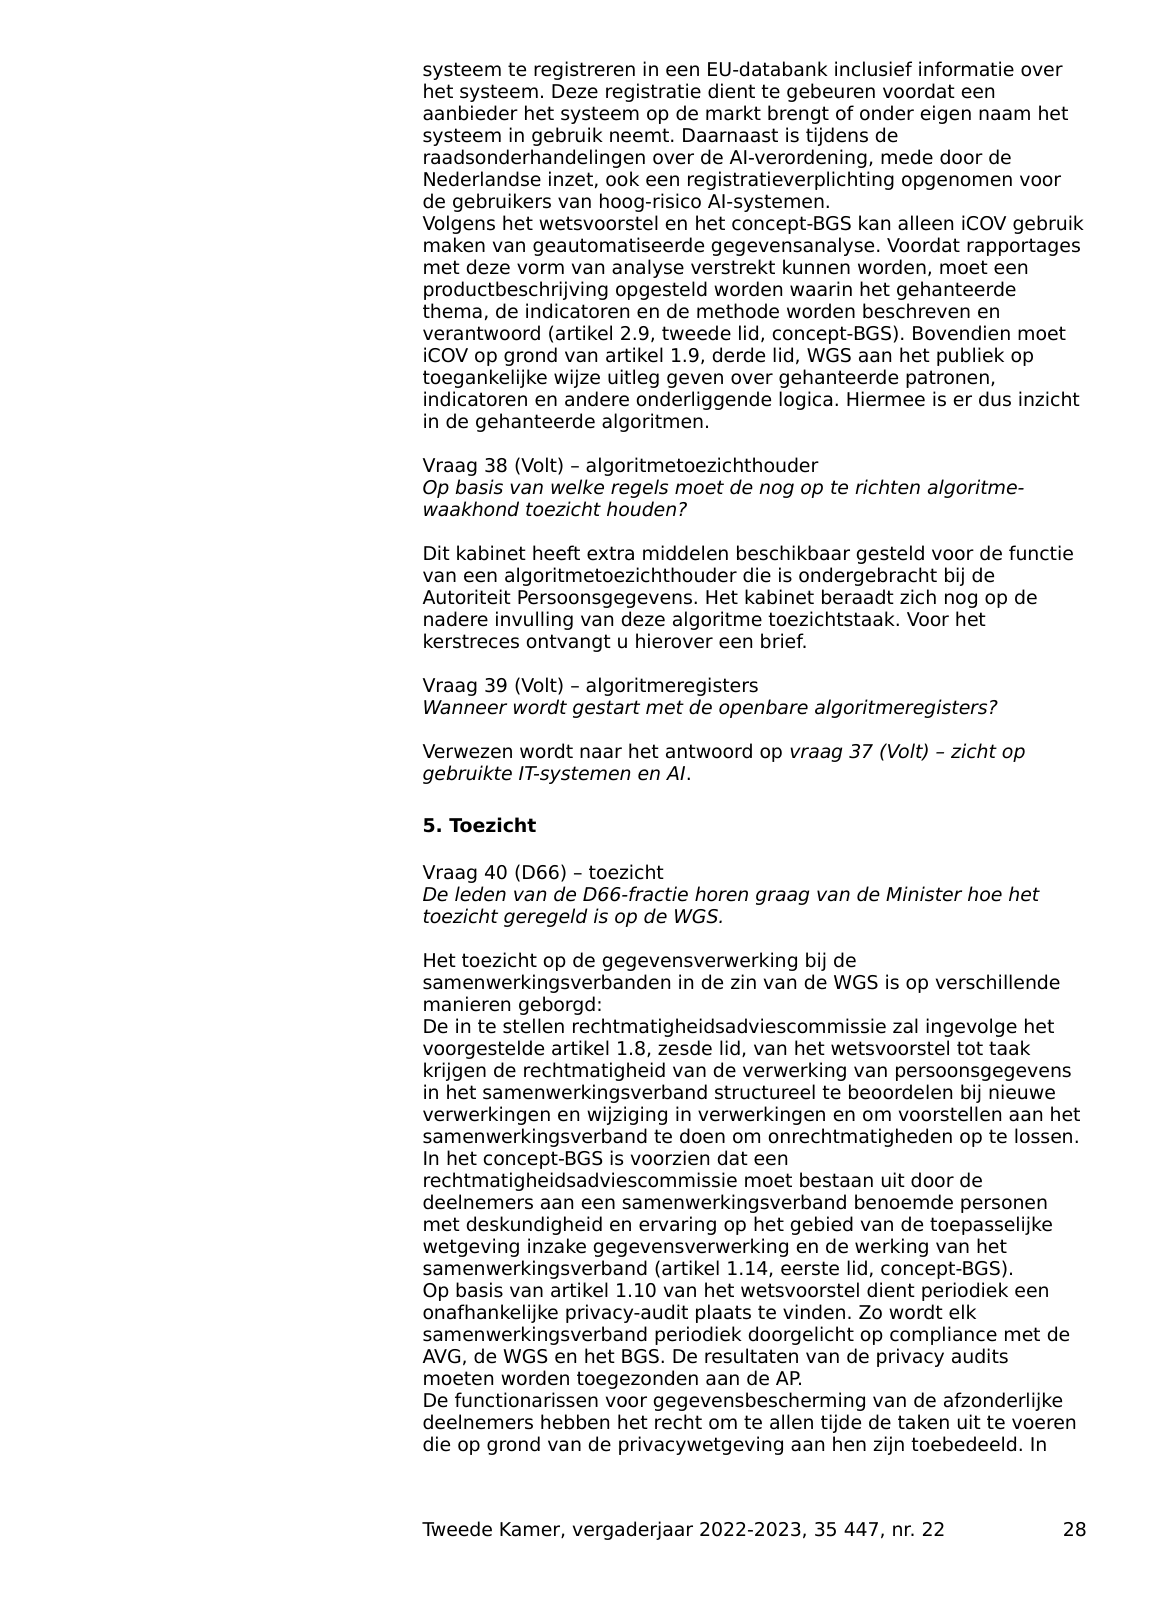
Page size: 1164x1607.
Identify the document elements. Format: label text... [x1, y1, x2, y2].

text systeem te registreren in een EU-databank inclusief informatie over het systeem. Deze registratie dient te gebeuren voordat een aanbieder het systeem op de markt brengt of onder eigen naam het systeem in gebruik neemt. Daarnaast is tijdens de raadsonderhandelingen over de AI-verordening, mede door de Nederlandse inzet, ook een registratieverplichting opgenomen voor de gebruikers van hoog-risico AI-systemen. [422, 59, 1087, 213]
text Op basis van artikel 1.10 van het wetsvoorstel dient periodiek een onafhankelijke privacy-audit plaats te vinden. Zo wordt elk samenwerkingsverband periodiek doorgelicht op compliance met de AVG, de WGS en het BGS. De resultaten van de privacy audits moeten worden toegezonden aan de AP. [422, 1280, 1087, 1390]
text De in te stellen rechtmatigheidsadviescommissie zal ingevolge het voorgestelde artikel 1.8, zesde lid, van het wetsvoorstel tot taak krijgen de rechtmatigheid van de verwerking van persoonsgegevens in het samenwerkingsverband structureel te beoordelen bij nieuwe verwerkingen en wijziging in verwerkingen en om voorstellen aan het samenwerkingsverband te doen om onrechtmatigheden op te lossen. In het concept-BGS is voorzien dat een rechtmatigheidsadviescommissie moet bestaan uit door de deelnemers aan een samenwerkingsverband benoemde personen met deskundigheid en ervaring op het gebied van de toepasselijke wetgeving inzake gegevensverwerking en de werking van het samenwerkingsverband (artikel 1.14, eerste lid, concept-BGS). [422, 1016, 1087, 1280]
text Verwezen wordt naar het antwoord op vraag 37 (Volt) – zicht op gebruikte IT-systemen en AI. [422, 741, 1087, 785]
subtitle 5. Toezicht [422, 815, 1087, 837]
text Dit kabinet heeft extra middelen beschikbaar gesteld voor de functie van een algoritmetoezichthouder die is ondergebracht bij de Autoriteit Persoonsgegevens. Het kabinet beraadt zich nog op de nadere invulling van deze algoritme toezichtstaak. Voor het kerstreces ontvangt u hierover een brief. [422, 543, 1087, 653]
text De leden van de D66-fractie horen graag van de Minister hoe het toezicht geregeld is op de WGS. [422, 884, 1087, 928]
text Volgens het wetsvoorstel en het concept-BGS kan alleen iCOV gebruik maken van geautomatiseerde gegevensanalyse. Voordat rapportages met deze vorm van analyse verstrekt kunnen worden, moet een productbeschrijving opgesteld worden waarin het gehanteerde thema, de indicatoren en de methode worden beschreven en verantwoord (artikel 2.9, tweede lid, concept-BGS). Bovendien moet iCOV op grond van artikel 1.9, derde lid, WGS aan het publiek op toegankelijke wijze uitleg geven over gehanteerde patronen, indicatoren en andere onderliggende logica. Hiermee is er dus inzicht in de gehanteerde algoritmen. [422, 213, 1087, 433]
text Wanneer wordt gestart met de openbare algoritmeregisters? [422, 697, 1087, 719]
text Op basis van welke regels moet de nog op te richten algoritme-waakhond toezicht houden? [422, 477, 1087, 521]
text De functionarissen voor gegevensbescherming van de afzonderlijke deelnemers hebben het recht om te allen tijde de taken uit te voeren die op grond van de privacywetgeving aan hen zijn toebedeeld. In [422, 1390, 1087, 1456]
text Vraag 38 (Volt) – algoritmetoezichthouder [422, 455, 1087, 477]
text Vraag 39 (Volt) – algoritmeregisters [422, 675, 1087, 697]
text Het toezicht op de gegevensverwerking bij de samenwerkingsverbanden in de zin van de WGS is op verschillende manieren geborgd: [422, 950, 1087, 1016]
text Vraag 40 (D66) – toezicht [422, 862, 1087, 884]
